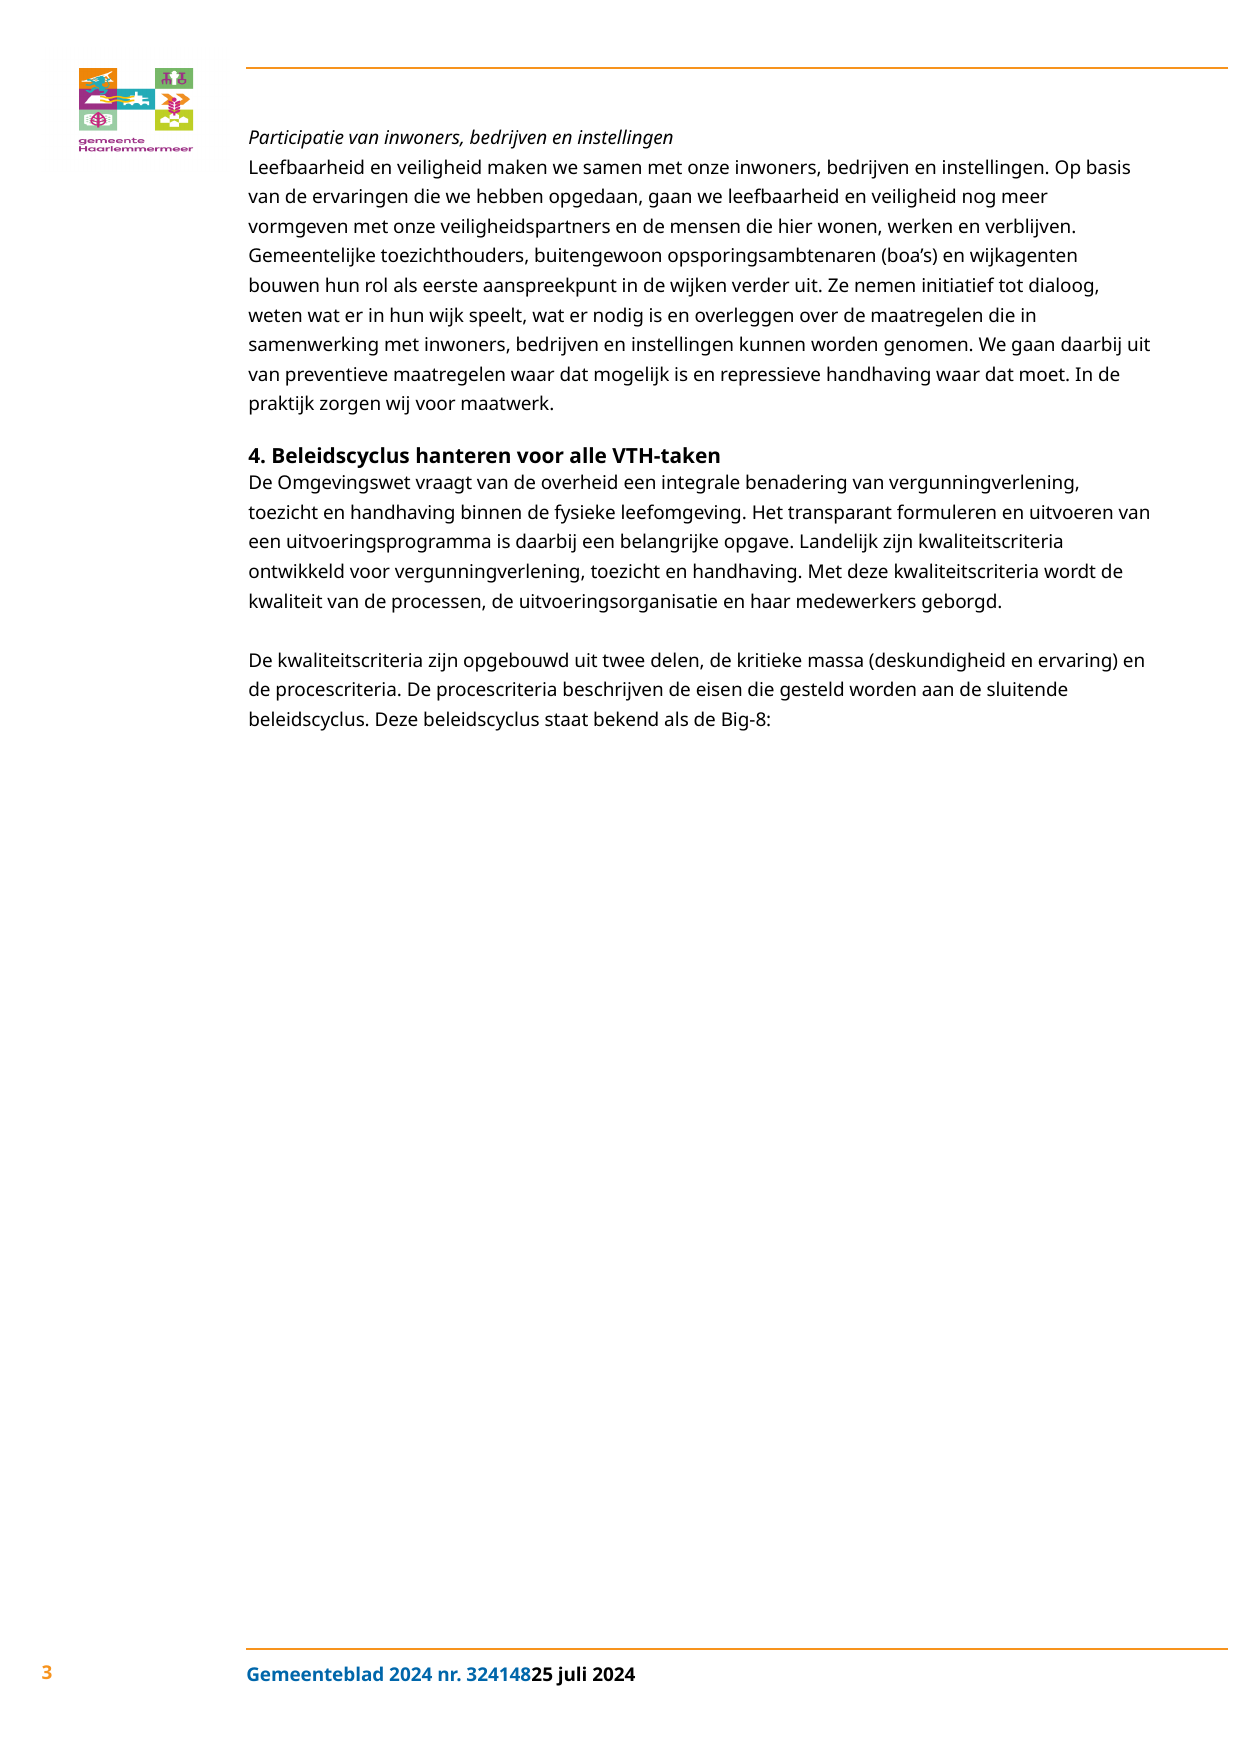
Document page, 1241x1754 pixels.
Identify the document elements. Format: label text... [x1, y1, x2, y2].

text De kwaliteitscriteria zijn opgebouwd uit twee delen, de kritieke massa (deskundigheid en ervaring) en de procescriteria. De procescriteria beschrijven de eisen die gesteld worden aan de sluitende beleidscyclus. Deze beleidscyclus staat bekend als de Big-8: [248, 647, 1152, 732]
text De Omgevingswet vraagt van de overheid een integrale benadering van vergunningverlening, toezicht en handhaving binnen de fysieke leefomgeving. Het transparant formuleren en uitvoeren van een uitvoeringsprogramma is daarbij een belangrijke opgave. Landelijk zijn kwaliteitscriteria ontwikkeld voor vergunningverlening, toezicht en handhaving. Met deze kwaliteitscriteria wordt de kwaliteit van de processen, de uitvoeringsorganisatie en haar medewerkers geborgd. [248, 469, 1152, 613]
text Leefbaarheid en veiligheid maken we samen met onze inwoners, bedrijven en instellingen. Op basis van de ervaringen die we hebben opgedaan, gaan we leefbaarheid en veiligheid nog meer vormgeven met onze veiligheidspartners en de mensen die hier wonen, werken en verblijven. Gemeentelijke toezichthouders, buitengewoon opsporingsambtenaren (boa’s) en wijkagenten bouwen hun rol als eerste aanspreekpunt in de wijken verder uit. Ze nemen initiatief tot dialoog, weten wat er in hun wijk speelt, wat er nodig is en overleggen over de maatregelen die in samenwerking met inwoners, bedrijven en instellingen kunnen worden genomen. We gaan daarbij uit van preventieve maatregelen waar dat mogelijk is en repressieve handhaving waar dat moet. In de praktijk zorgen wij voor maatwerk. [248, 154, 1152, 416]
text 4. Beleidscyclus hanteren voor alle VTH-taken [248, 441, 1152, 469]
text Participatie van inwoners, bedrijven en instellingen [248, 124, 1152, 150]
picture [41, 47, 231, 172]
